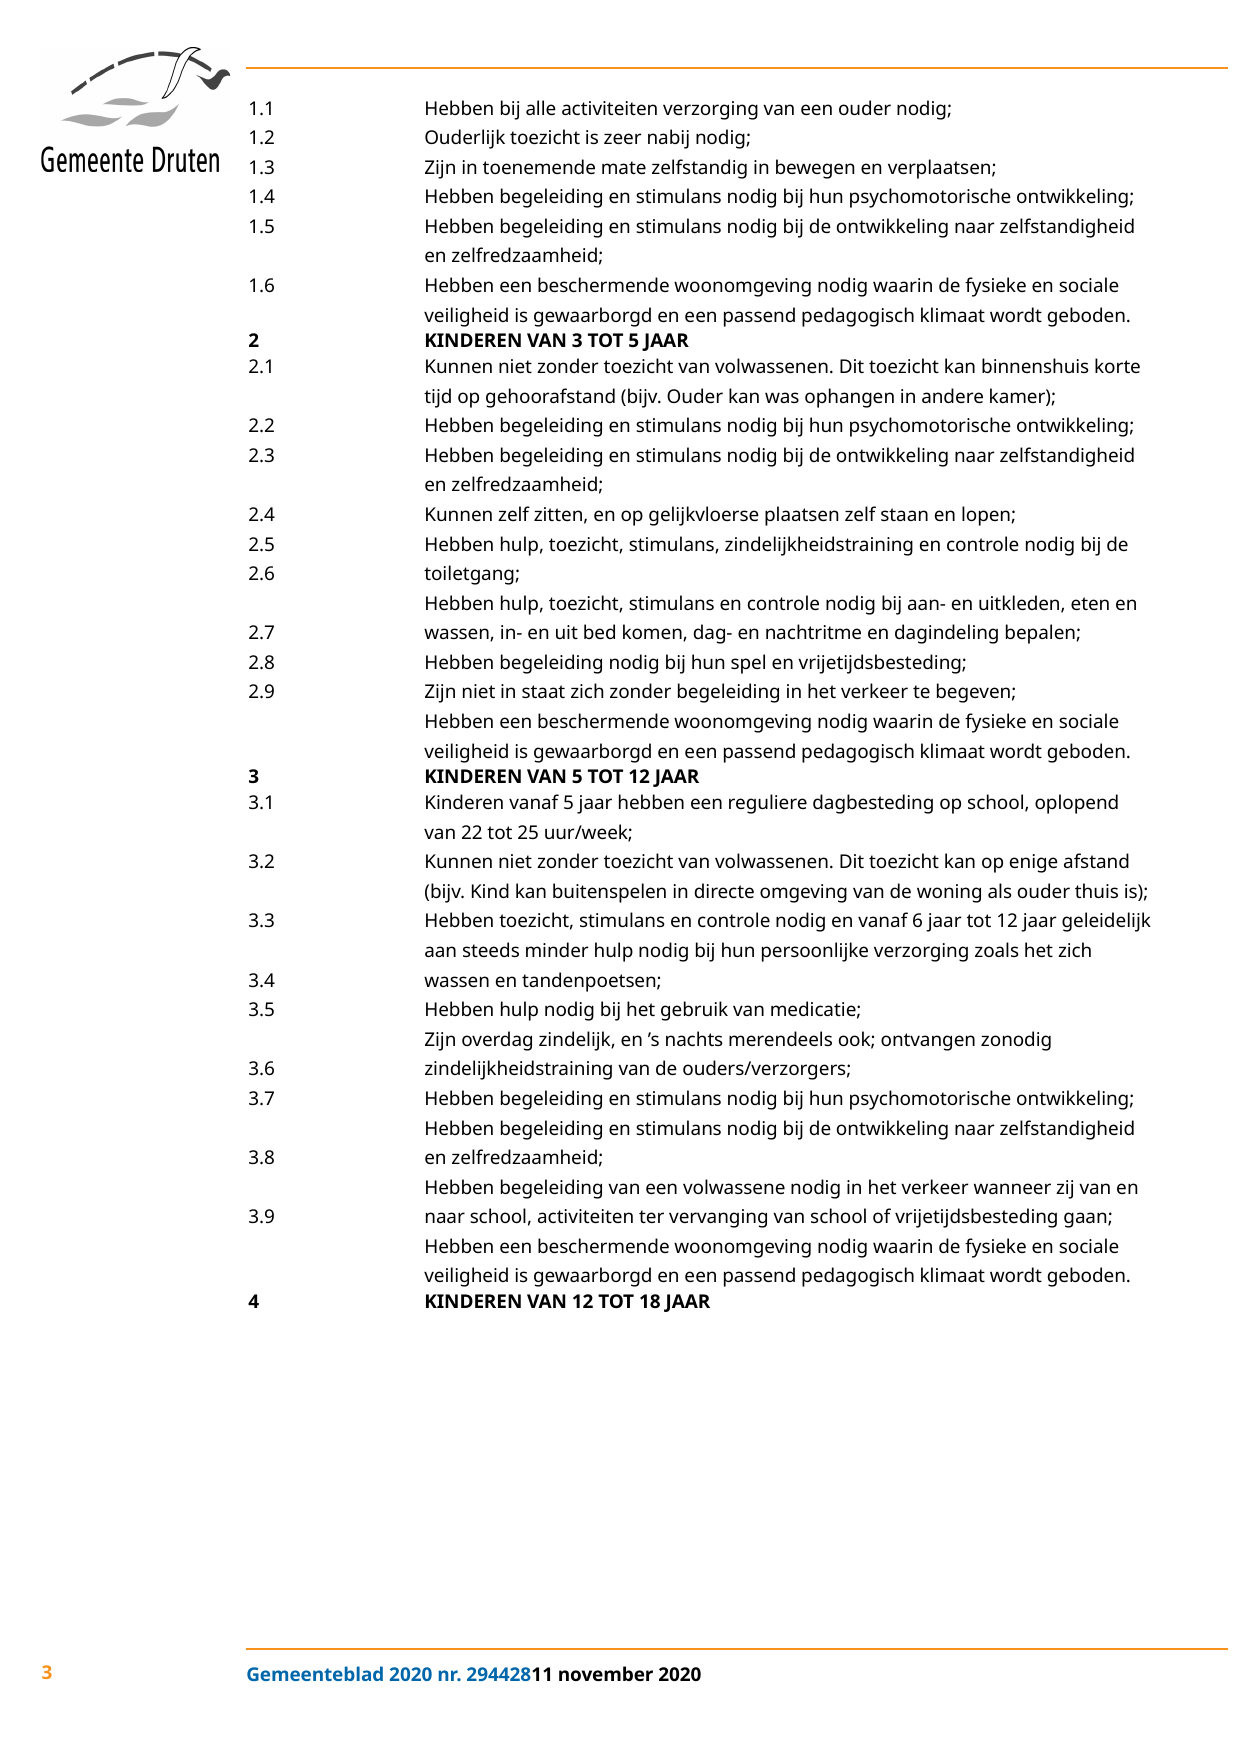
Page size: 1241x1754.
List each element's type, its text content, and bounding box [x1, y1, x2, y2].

table_cell KINDEREN VAN 5 TOT 12 JAAR [424, 764, 1152, 789]
table_cell 2 [248, 328, 424, 353]
picture [41, 47, 231, 172]
table_cell KINDEREN VAN 3 TOT 5 JAAR [424, 328, 1152, 353]
table_cell Kunnen niet zonder toezicht van volwassenen. Dit toezicht kan binnenshuis korte tijd op gehoorafstand (bijv. Ouder kan was ophangen in andere kamer); Hebben begeleiding en stimulans nodig bij hun psychomotorische ontwikkeling; Hebben begeleiding en stimulans nodig bij de ontwikkeling naar zelfstandigheid en zelfredzaamheid; Kunnen zelf zitten, en op gelijkvloerse plaatsen zelf staan en lopen; Hebben hulp, toezicht, stimulans, zindelijkheidstraining en controle nodig bij de toiletgang; Hebben hulp, toezicht, stimulans en controle nodig bij aan- en uitkleden, eten en wassen, in- en uit bed komen, dag- en nachtritme en dagindeling bepalen; Hebben begeleiding nodig bij hun spel en vrijetijdsbesteding; Zijn niet in staat zich zonder begeleiding in het verkeer te begeven; Hebben een beschermende woonomgeving nodig waarin de fysieke en sociale veiligheid is gewaarborgd en een passend pedagogisch klimaat wordt geboden. [424, 353, 1152, 764]
table_cell 3.1 3.2 3.3 3.4 3.5 3.6 3.7 3.8 3.9 [248, 789, 424, 1288]
table_cell 4 [248, 1289, 424, 1314]
table_cell Hebben bij alle activiteiten verzorging van een ouder nodig; Ouderlijk toezicht is zeer nabij nodig; Zijn in toenemende mate zelfstandig in bewegen en verplaatsen; Hebben begeleiding en stimulans nodig bij hun psychomotorische ontwikkeling; Hebben begeleiding en stimulans nodig bij de ontwikkeling naar zelfstandigheid en zelfredzaamheid; Hebben een beschermende woonomgeving nodig waarin de fysieke en sociale veiligheid is gewaarborgd en een passend pedagogisch klimaat wordt geboden. [424, 95, 1152, 328]
table_cell KINDEREN VAN 12 TOT 18 JAAR [424, 1289, 1152, 1314]
table_cell 3 [248, 764, 424, 789]
table_cell Kinderen vanaf 5 jaar hebben een reguliere dagbesteding op school, oplopend van 22 tot 25 uur/week; Kunnen niet zonder toezicht van volwassenen. Dit toezicht kan op enige afstand (bijv. Kind kan buitenspelen in directe omgeving van de woning als ouder thuis is); Hebben toezicht, stimulans en controle nodig en vanaf 6 jaar tot 12 jaar geleidelijk aan steeds minder hulp nodig bij hun persoonlijke verzorging zoals het zich wassen en tandenpoetsen; Hebben hulp nodig bij het gebruik van medicatie; Zijn overdag zindelijk, en ’s nachts merendeels ook; ontvangen zonodig zindelijkheidstraining van de ouders/verzorgers; Hebben begeleiding en stimulans nodig bij hun psychomotorische ontwikkeling; Hebben begeleiding en stimulans nodig bij de ontwikkeling naar zelfstandigheid en zelfredzaamheid; Hebben begeleiding van een volwassene nodig in het verkeer wanneer zij van en naar school, activiteiten ter vervanging van school of vrijetijdsbesteding gaan; Hebben een beschermende woonomgeving nodig waarin de fysieke en sociale veiligheid is gewaarborgd en een passend pedagogisch klimaat wordt geboden. [424, 789, 1152, 1288]
table_cell 2.1 2.2 2.3 2.4 2.5 2.6 2.7 2.8 2.9 [248, 353, 424, 764]
table_cell 1.1 1.2 1.3 1.4 1.5 1.6 [248, 95, 424, 328]
